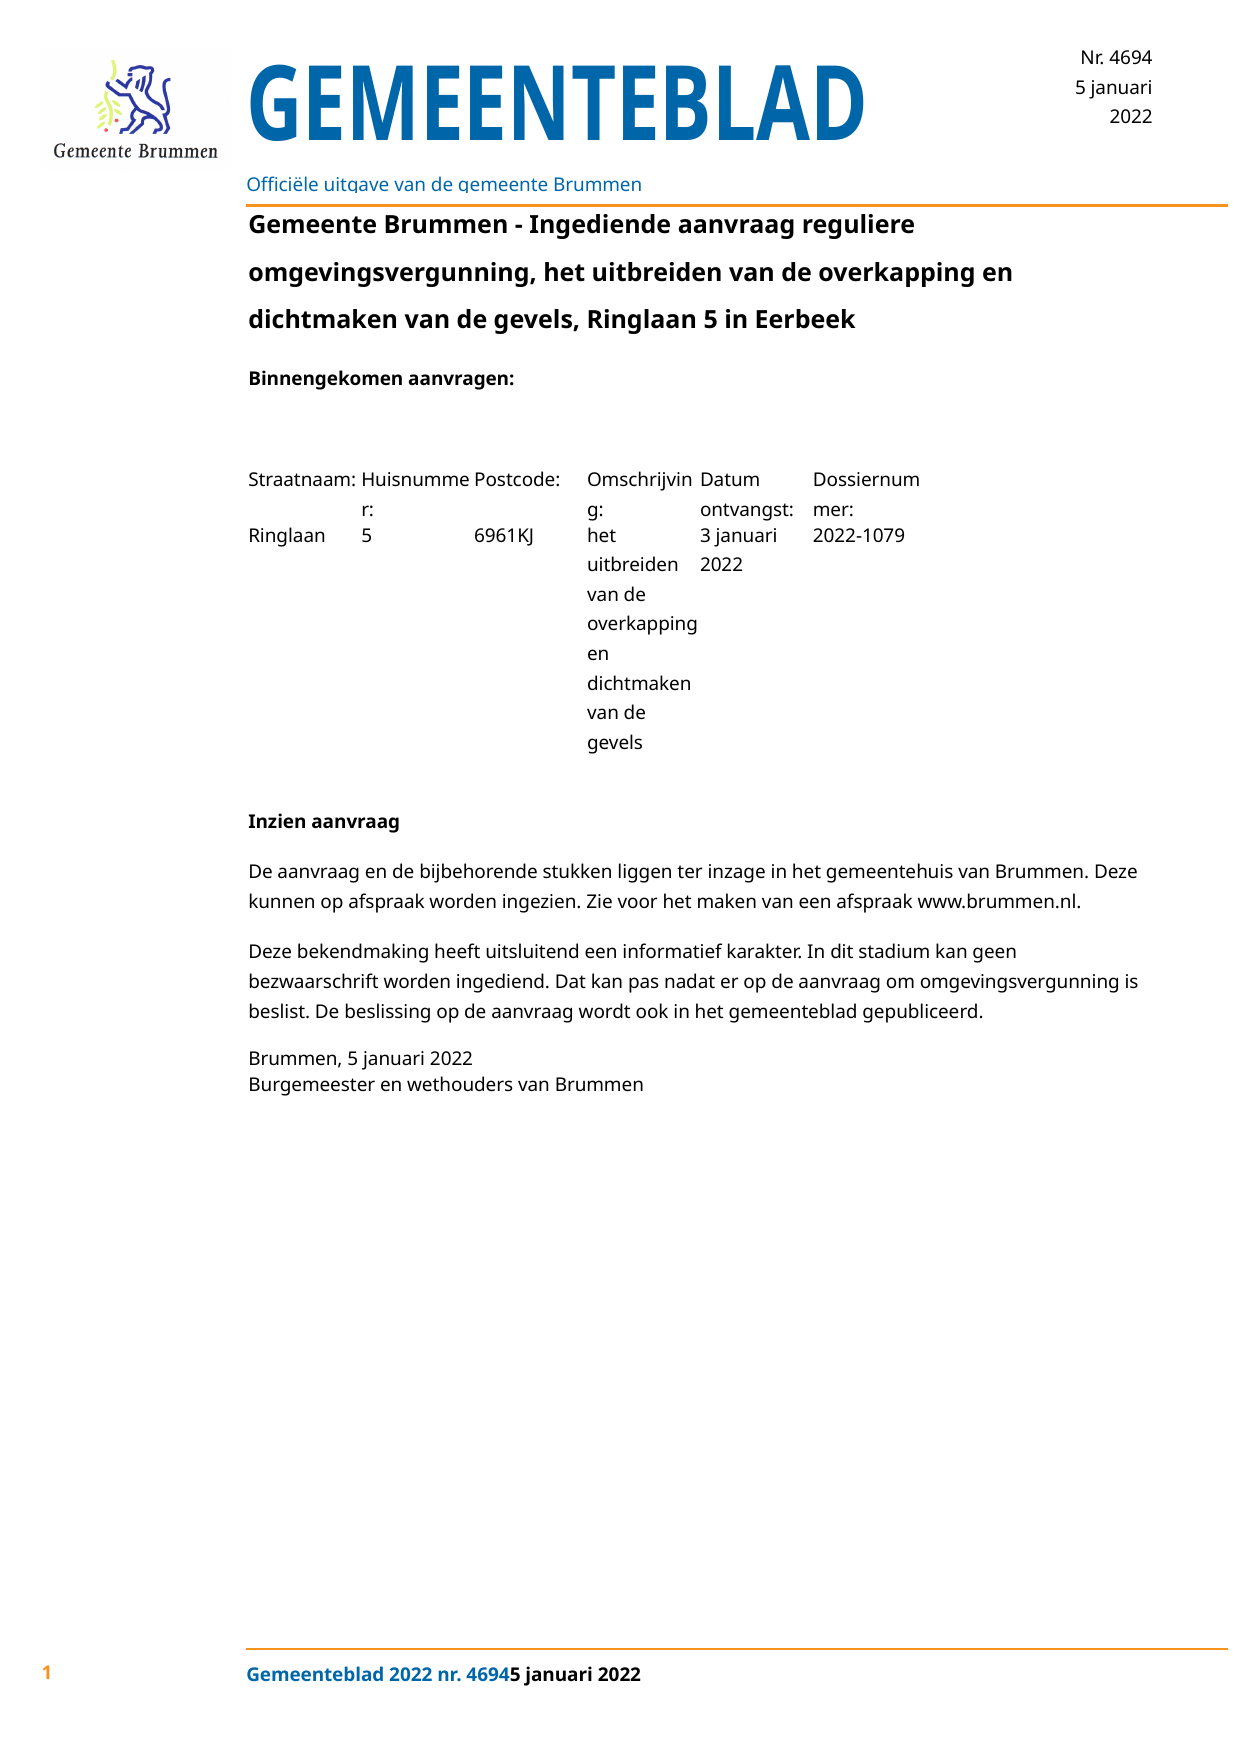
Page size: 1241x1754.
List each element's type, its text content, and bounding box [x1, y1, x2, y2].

text Burgemeester en wethouders van Brummen [248, 1071, 1152, 1097]
table_cell Ringlaan [248, 522, 361, 754]
text De aanvraag en de bijbehorende stukken liggen ter inzage in het gemeentehuis van Brummen. Deze kunnen op afspraak worden ingezien. Zie voor het maken van een afspraak www.brummen.nl. [248, 859, 1152, 914]
table_cell 3 januari 2022 [700, 522, 813, 754]
table_header Straatnaam: [248, 466, 361, 522]
table_cell het uitbreiden van de overkapping en dichtmaken van de gevels [587, 522, 700, 754]
table_header Dossiernummer: [813, 466, 926, 522]
table_header Omschrijving: [587, 466, 700, 522]
table_cell [926, 522, 1038, 754]
text Binnengekomen aanvragen: [248, 366, 1152, 391]
table_header Datum ontvangst: [700, 466, 813, 522]
table_cell 6961KJ [474, 522, 587, 754]
table_cell 5 [361, 522, 474, 754]
table_header [926, 466, 1038, 522]
text Gemeente Brummen - Ingediende aanvraag reguliere omgevingsvergunning, het uitbreiden van de overkapping en dichtmaken van de gevels, Ringlaan 5 in Eerbeek [248, 207, 1152, 336]
table_cell 2022-1079 [813, 522, 926, 754]
table_cell [1039, 522, 1152, 754]
text Deze bekendmaking heeft uitsluitend een informatief karakter. In dit stadium kan geen bezwaarschrift worden ingediend. Dat kan pas nadat er op de aanvraag om omgevingsvergunning is beslist. De beslissing op de aanvraag wordt ook in het gemeenteblad gepubliceerd. [248, 939, 1152, 1023]
picture [41, 47, 231, 172]
text Brummen, 5 januari 2022 [248, 1046, 1152, 1071]
table_header Huisnummer: [361, 466, 474, 522]
text Inzien aanvraag [248, 808, 1152, 834]
table_header Postcode: [474, 466, 587, 522]
table_header [1039, 466, 1152, 522]
